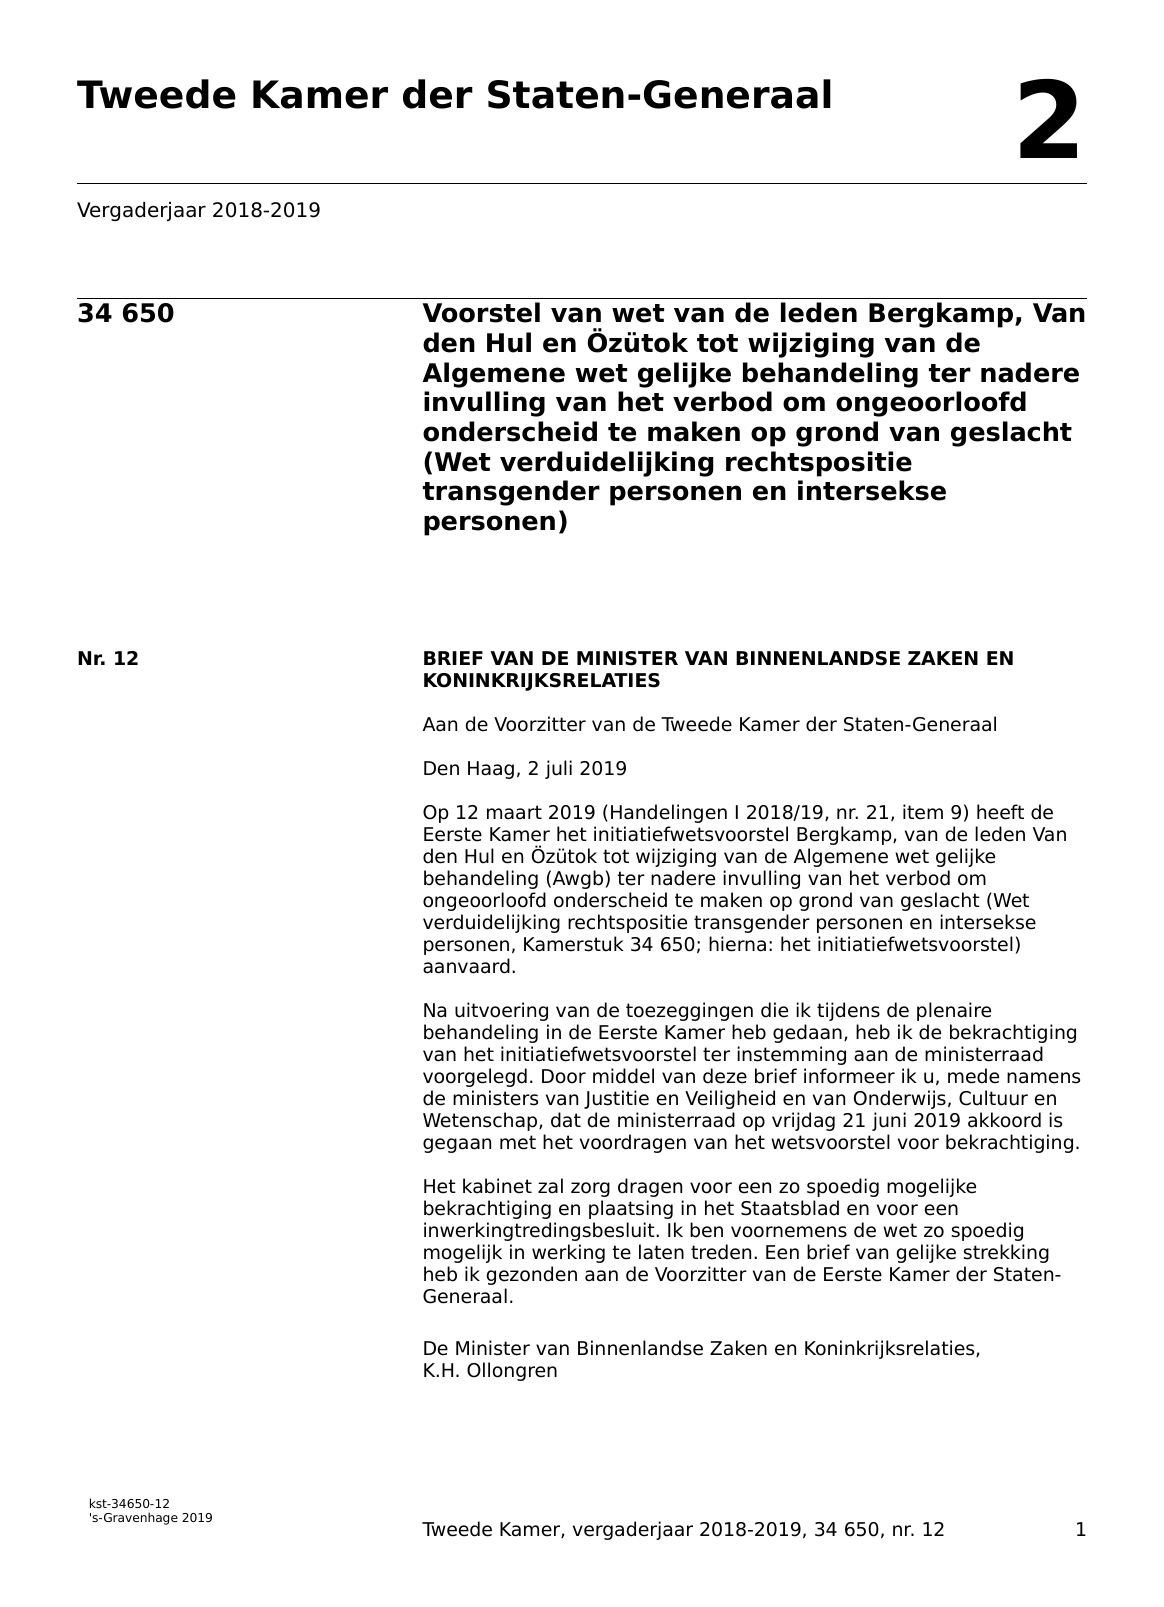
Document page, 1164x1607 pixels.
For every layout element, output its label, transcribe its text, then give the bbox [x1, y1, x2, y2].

text kst-34650-12 [88, 1497, 323, 1511]
text Het kabinet zal zorg dragen voor een zo spoedig mogelijke bekrachtiging en plaatsing in het Staatsblad en voor een inwerkingtredingsbesluit. Ik ben voornemens de wet zo spoedig mogelijk in werking te laten treden. Een brief van gelijke strekking heb ik gezonden aan de Voorzitter van de Eerste Kamer der Staten-Generaal. [422, 1176, 1087, 1308]
text De Minister van Binnenlandse Zaken en Koninkrijksrelaties, K.H. Ollongren [422, 1338, 1087, 1382]
table_header Tweede Kamer der Staten-Generaal [77, 59, 886, 183]
text Aan de Voorzitter van de Tweede Kamer der Staten-Generaal [422, 714, 1087, 736]
text Na uitvoering van de toezeggingen die ik tijdens de plenaire behandeling in de Eerste Kamer heb gedaan, heb ik de bekrachtiging van het initiatiefwetsvoorstel ter instemming aan de ministerraad voorgelegd. Door middel van deze brief informeer ik u, mede namens de ministers van Justitie en Veiligheid en van Onderwijs, Cultuur en Wetenschap, dat de ministerraad op vrijdag 21 juni 2019 akkoord is gegaan met het voordragen van het wetsvoorstel voor bekrachtiging. [422, 1000, 1087, 1154]
table_header 2 [886, 59, 1087, 183]
text 's-Gravenhage 2019 [88, 1511, 323, 1525]
subtitle 34 650 Voorstel van wet van de leden Bergkamp, Van den Hul en Özütok tot wijziging van de Algemene wet gelijke behandeling ter nadere invulling van het verbod om ongeoorloofd onderscheid te maken op grond van geslacht (Wet verduidelijking rechtspositie transgender personen en intersekse personen) [77, 299, 1087, 536]
text Den Haag, 2 juli 2019 [422, 758, 1087, 780]
text Op 12 maart 2019 (Handelingen I 2018/19, nr. 21, item 9) heeft de Eerste Kamer het initiatiefwetsvoorstel Bergkamp, van de leden Van den Hul en Özütok tot wijziging van de Algemene wet gelijke behandeling (Awgb) ter nadere invulling van het verbod om ongeoorloofd onderscheid te maken op grond van geslacht (Wet verduidelijking rechtspositie transgender personen en intersekse personen, Kamerstuk 34 650; hierna: het initiatiefwetsvoorstel) aanvaard. [422, 802, 1087, 978]
table_cell Vergaderjaar 2018-2019 [77, 184, 1087, 298]
subtitle Nr. 12 BRIEF VAN DE MINISTER VAN BINNENLANDSE ZAKEN EN KONINKRIJKSRELATIES [77, 647, 1087, 691]
